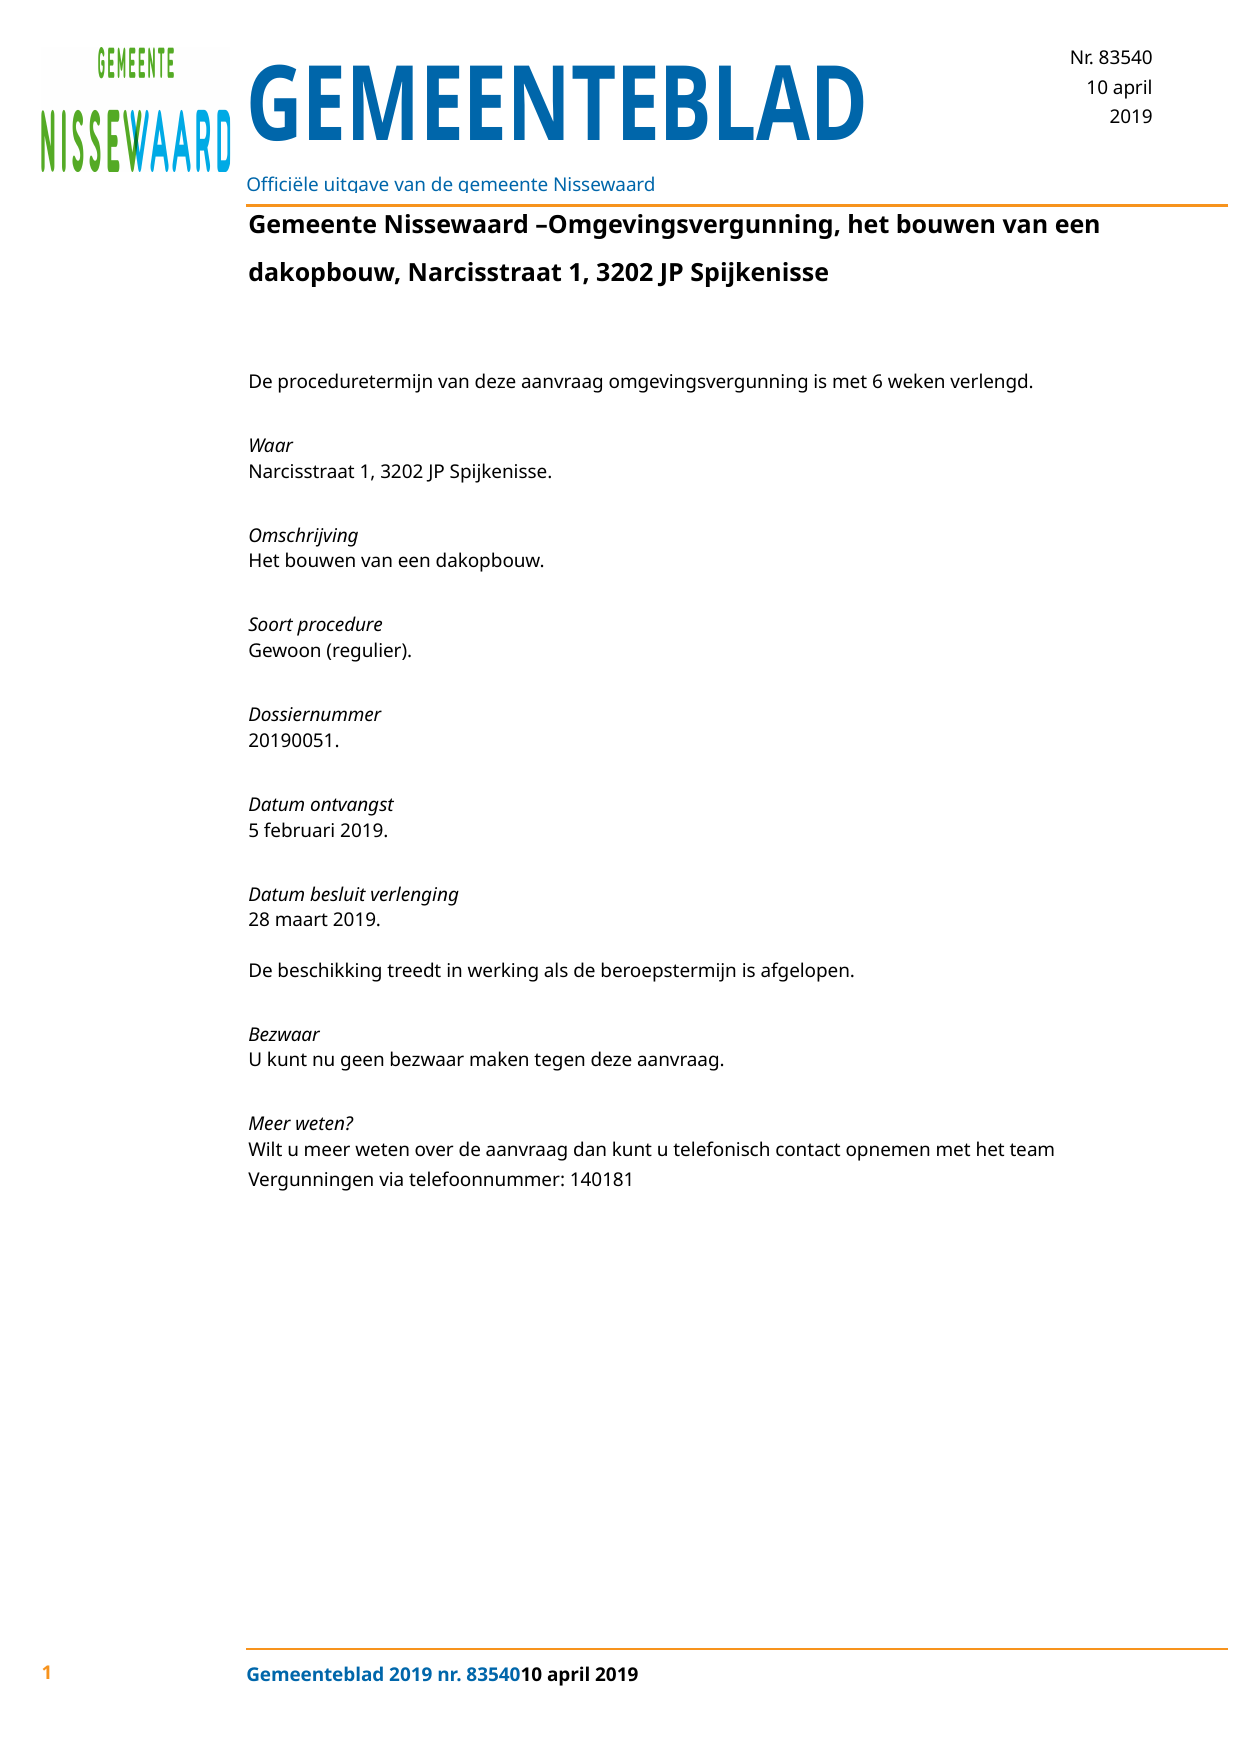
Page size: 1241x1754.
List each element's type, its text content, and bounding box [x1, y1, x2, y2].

text Wilt u meer weten over de aanvraag dan kunt u telefonisch contact opnemen met het team Vergunningen via telefoonnummer: 140181 [248, 1136, 1152, 1192]
text De beschikking treedt in werking als de beroepstermijn is afgelopen. [248, 957, 1152, 983]
picture [222, 122, 227, 160]
picture [154, 157, 165, 172]
text Datum ontvangst [248, 791, 1152, 817]
text Gemeente Nissewaard –Omgevingsvergunning, het bouwen van een dakopbouw, Narcisstraat 1, 3202 JP Spijkenisse [248, 207, 1152, 288]
text Het bouwen van een dakopbouw. [248, 548, 1152, 573]
picture [41, 47, 231, 172]
text De proceduretermijn van deze aanvraag omgevingsvergunning is met 6 weken verlengd. [248, 368, 1152, 394]
text 5 februari 2019. [248, 817, 1152, 842]
text Bezwaar [248, 1021, 1152, 1047]
text Datum besluit verlenging [248, 881, 1152, 906]
picture [200, 151, 206, 172]
picture [201, 122, 206, 138]
text Dossiernummer [248, 701, 1152, 727]
text Soort procedure [248, 612, 1152, 637]
text Gewoon (regulier). [248, 637, 1152, 663]
text 28 maart 2019. [248, 906, 1152, 932]
text Waar [248, 432, 1152, 458]
text Meer weten? [248, 1111, 1152, 1136]
text U kunt nu geen bezwaar maken tegen deze aanvraag. [248, 1047, 1152, 1072]
text Omschrijving [248, 522, 1152, 548]
text Narcisstraat 1, 3202 JP Spijkenisse. [248, 458, 1152, 484]
picture [176, 157, 187, 172]
text 20190051. [248, 727, 1152, 753]
